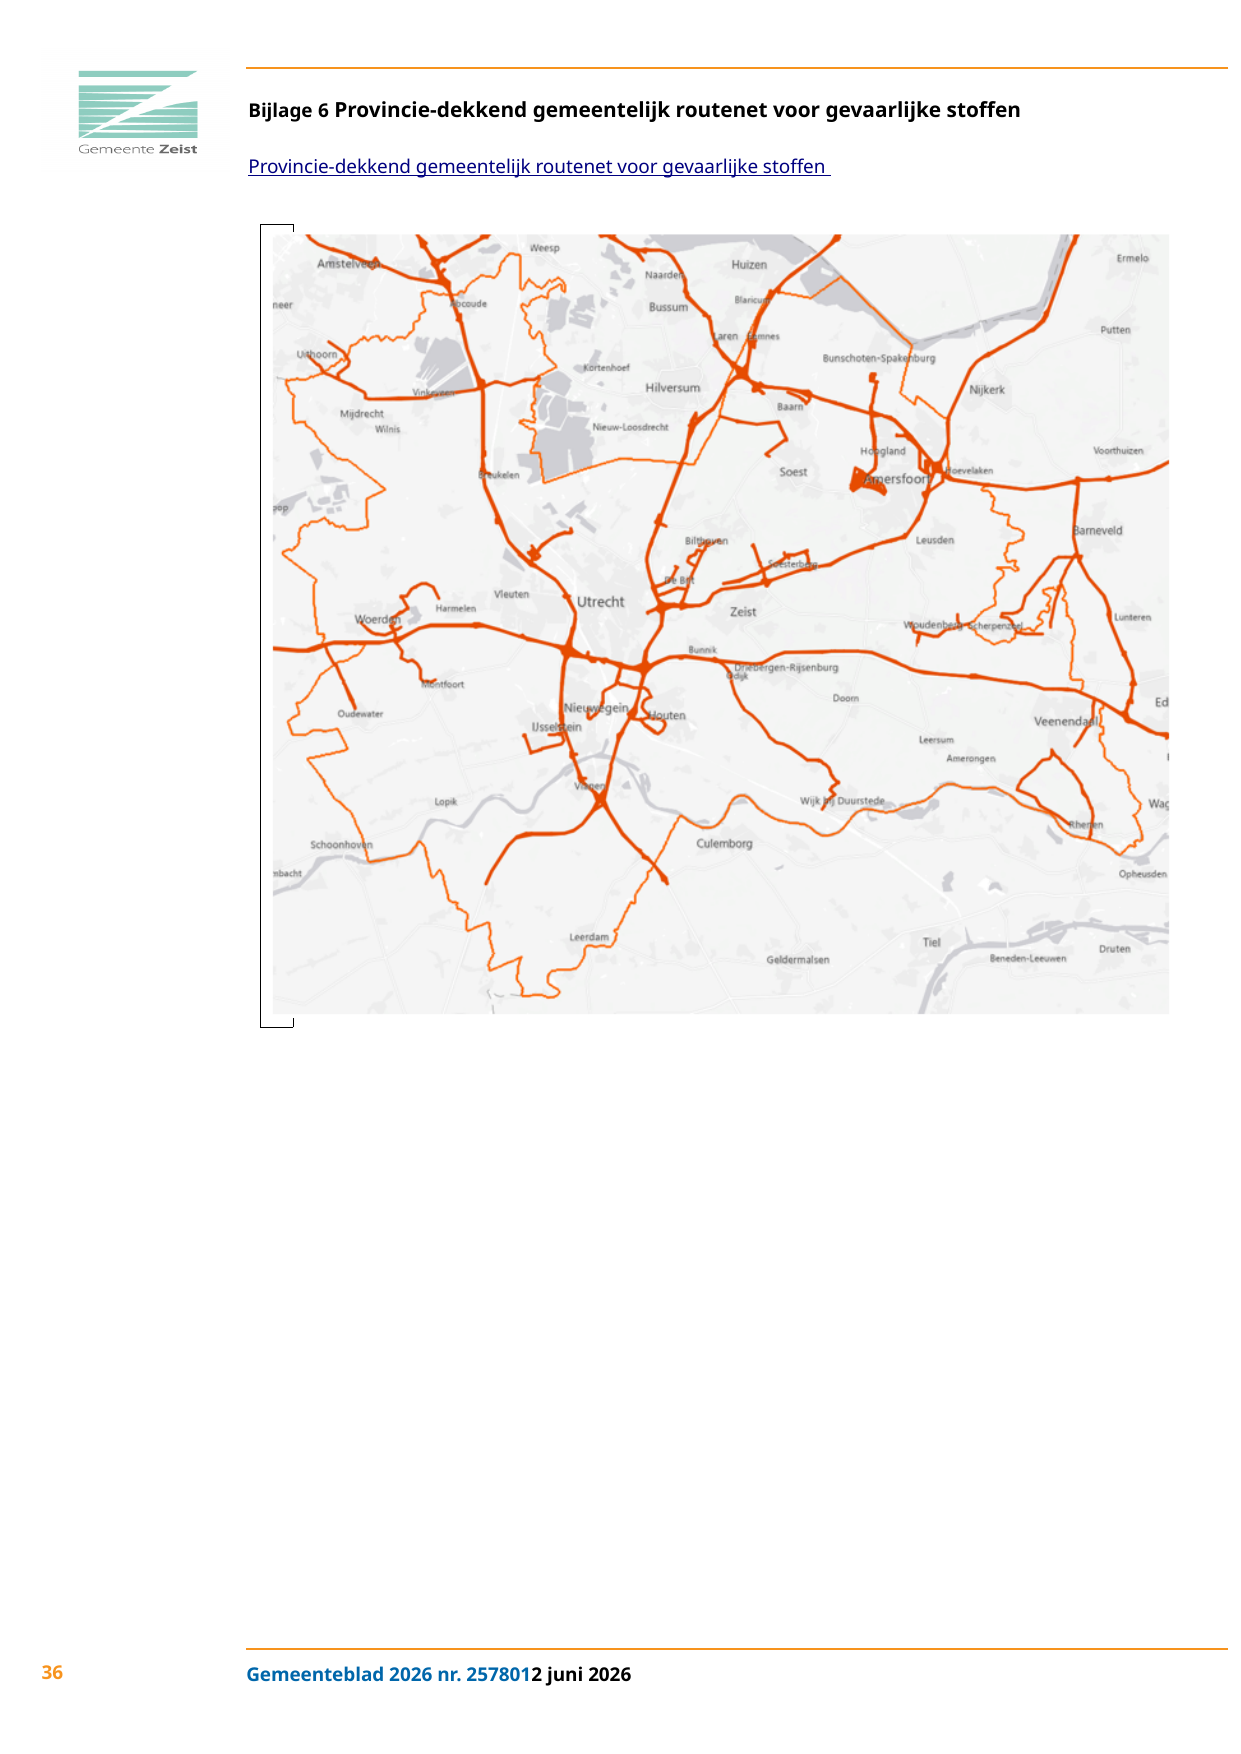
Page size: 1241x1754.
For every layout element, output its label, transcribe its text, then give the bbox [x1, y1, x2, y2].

text Bijlage 6 Provincie-dekkend gemeentelijk routenet voor gevaarlijke stoffen [248, 95, 1152, 123]
picture [268, 232, 1173, 1018]
picture [41, 47, 231, 172]
text Provincie-dekkend gemeentelijk routenet voor gevaarlijke stoffen [248, 153, 1152, 179]
